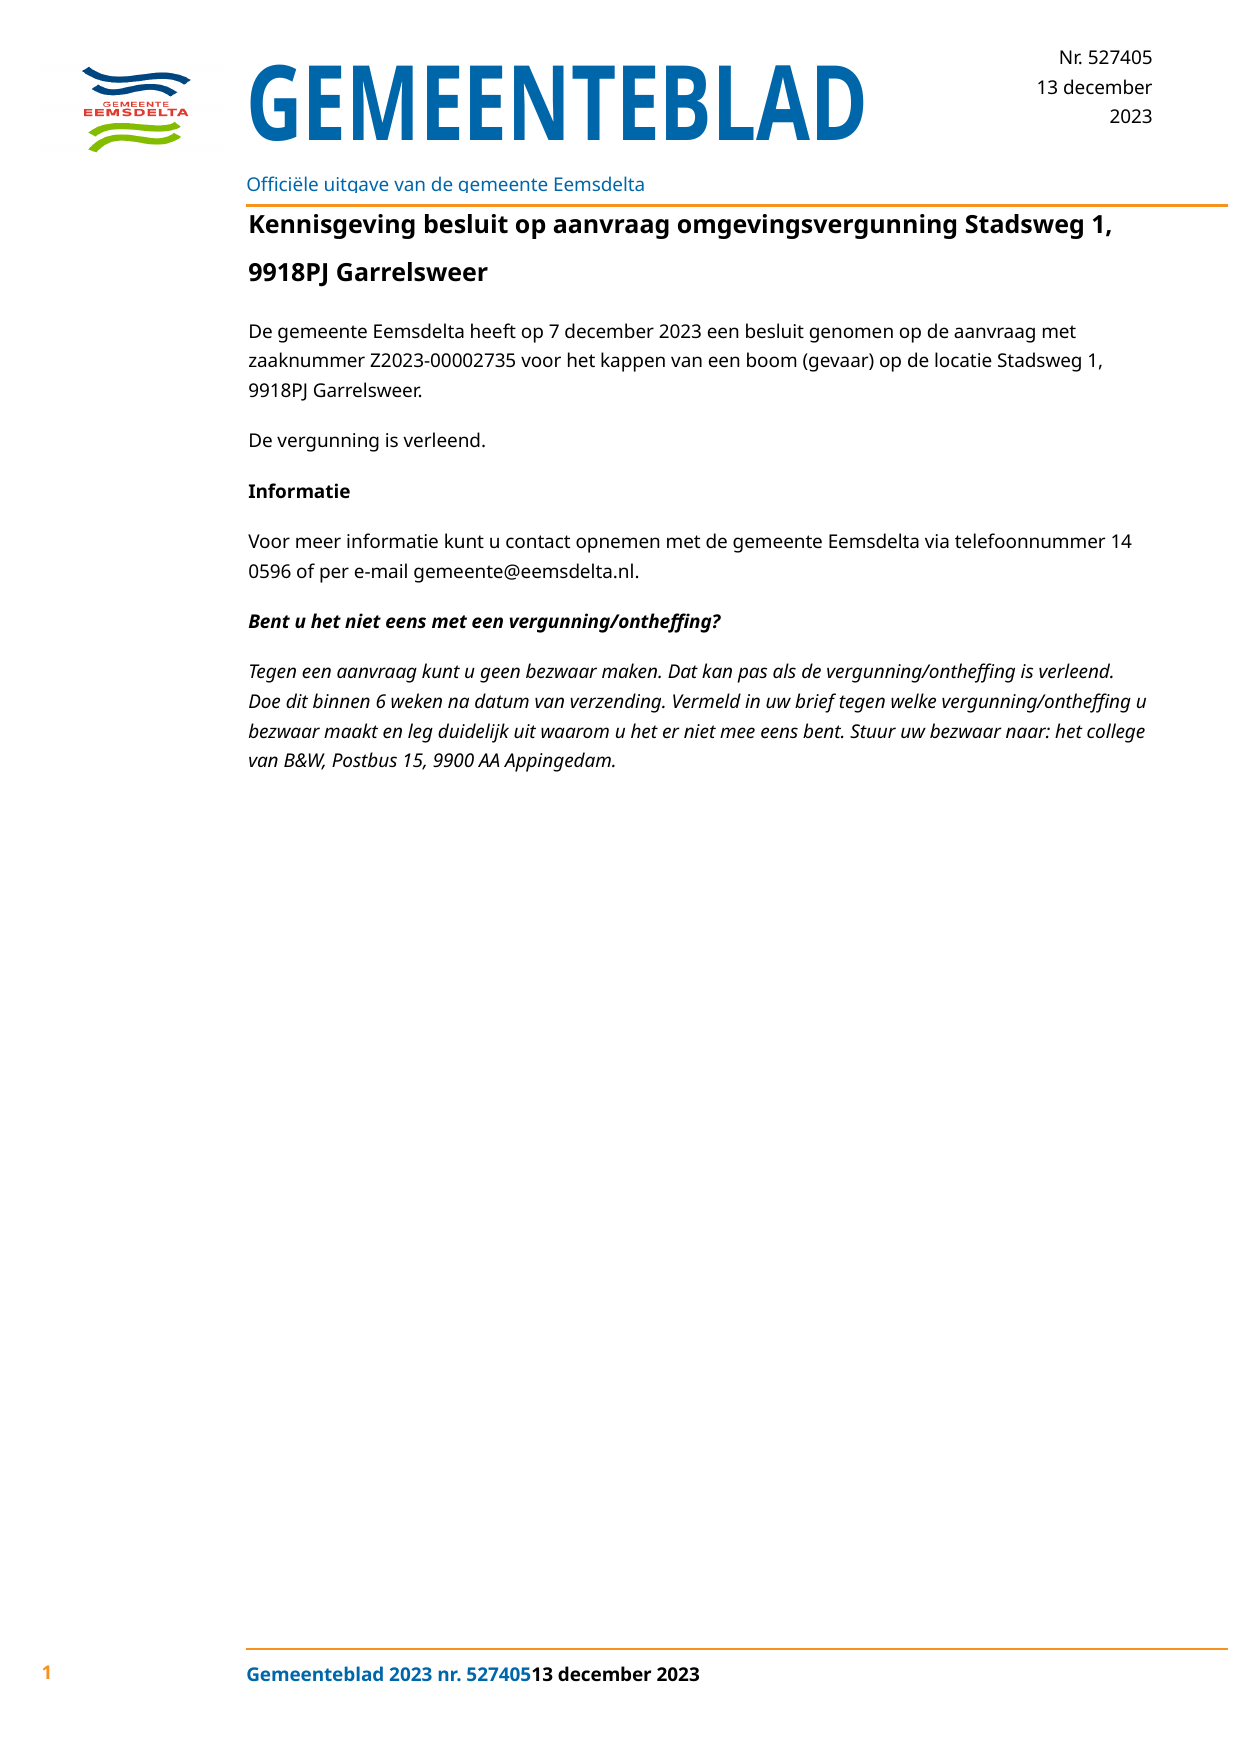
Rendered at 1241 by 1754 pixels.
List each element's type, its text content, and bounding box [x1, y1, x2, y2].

text Voor meer informatie kunt u contact opnemen met de gemeente Eemsdelta via telefoonnummer 14 0596 of per e-mail gemeente@eemsdelta.nl. [248, 528, 1152, 584]
picture [41, 47, 231, 172]
text Tegen een aanvraag kunt u geen bezwaar maken. Dat kan pas als de vergunning/ontheffing is verleend. Doe dit binnen 6 weken na datum van verzending. Vermeld in uw brief tegen welke vergunning/ontheffing u bezwaar maakt en leg duidelijk uit waarom u het er niet mee eens bent. Stuur uw bezwaar naar: het college van B&W, Postbus 15, 9900 AA Appingedam. [248, 659, 1152, 773]
text De vergunning is verleend. [248, 427, 1152, 453]
text Informatie [248, 478, 1152, 504]
text De gemeente Eemsdelta heeft op 7 december 2023 een besluit genomen op de aanvraag met zaaknummer Z2023-00002735 voor het kappen van een boom (gevaar) op de locatie Stadsweg 1, 9918PJ Garrelsweer. [248, 318, 1152, 403]
text Bent u het niet eens met een vergunning/ontheffing? [248, 608, 1152, 634]
text Kennisgeving besluit op aanvraag omgevingsvergunning Stadsweg 1, 9918PJ Garrelsweer [248, 207, 1152, 288]
